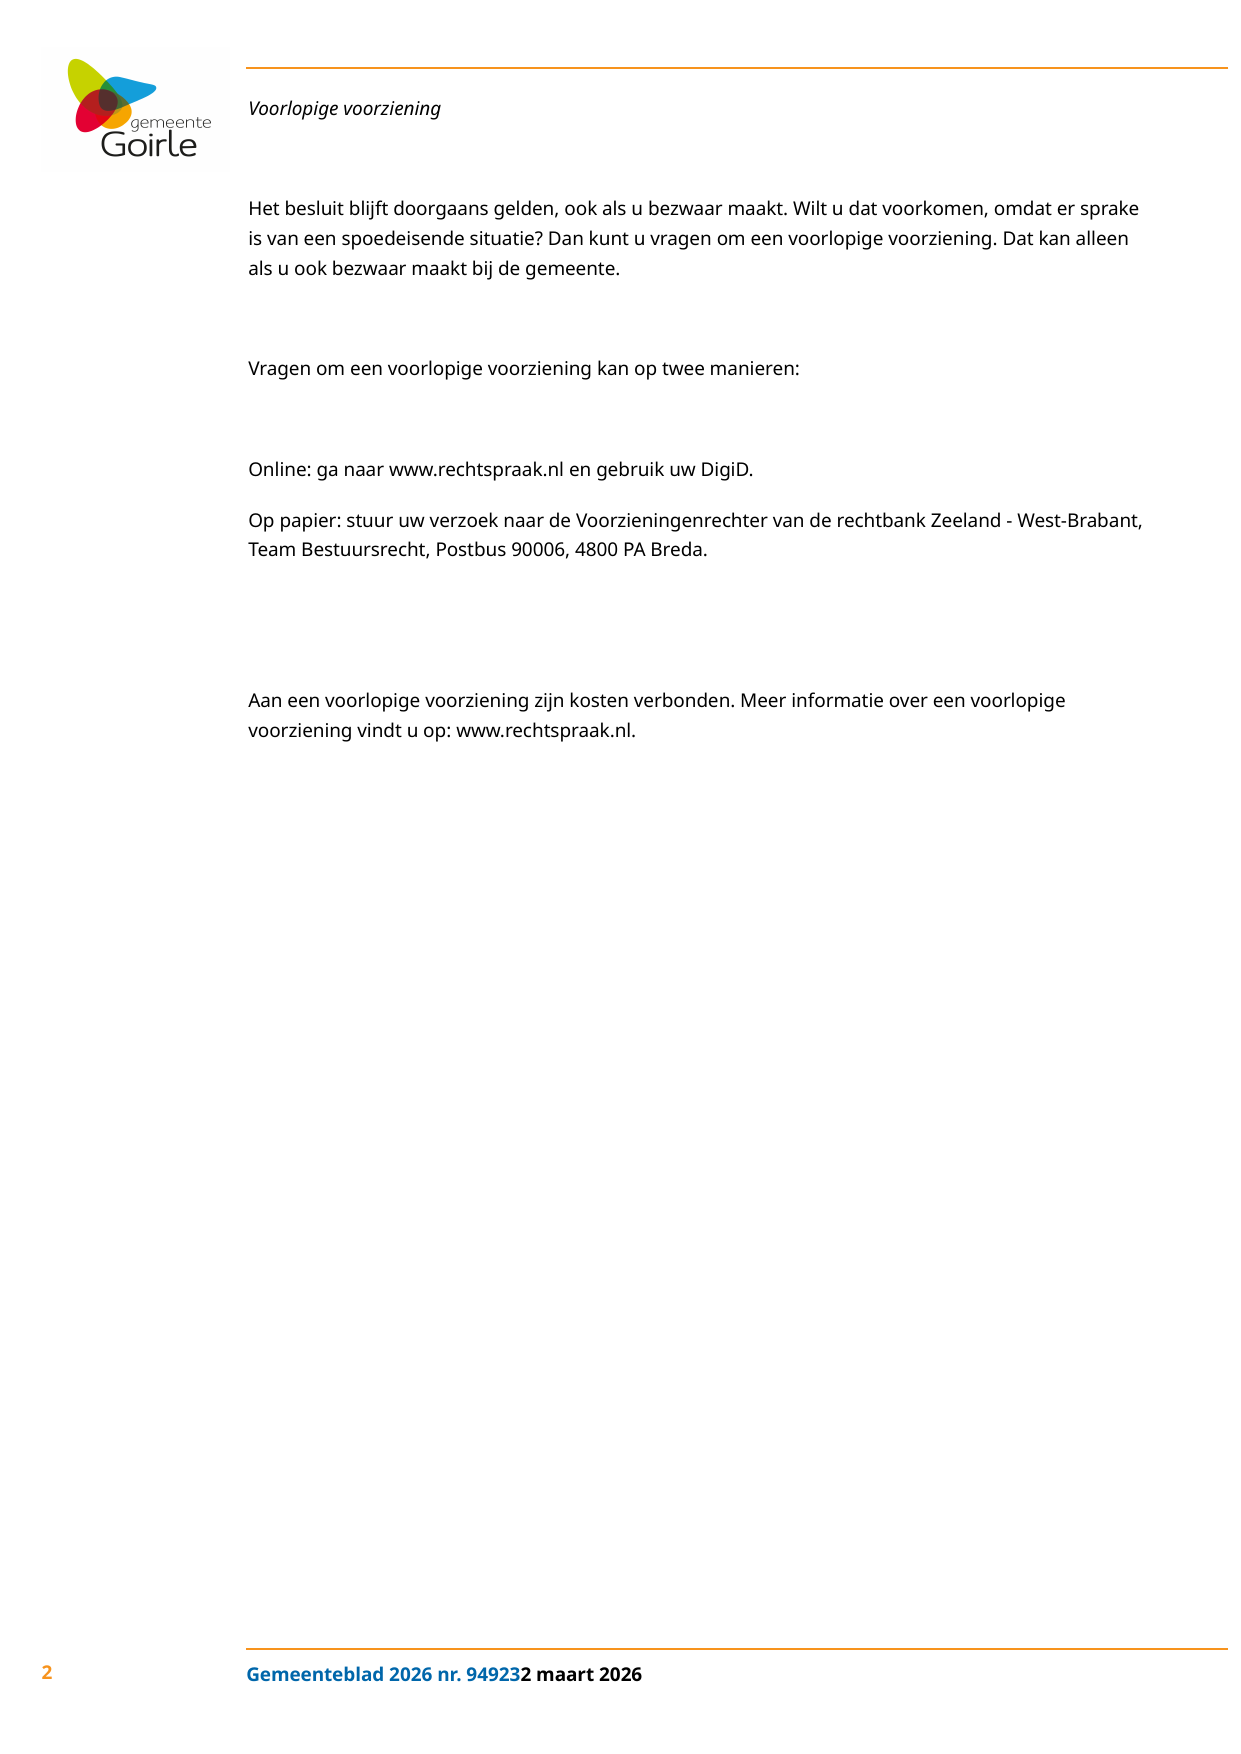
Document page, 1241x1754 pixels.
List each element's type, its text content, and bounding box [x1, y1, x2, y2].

text Online: ga naar www.rechtspraak.nl en gebruik uw DigiD. [248, 456, 1152, 482]
text Op papier: stuur uw verzoek naar de Voorzieningenrechter van de rechtbank Zeeland - West-Brabant, Team Bestuursrecht, Postbus 90006, 4800 PA Breda. [248, 507, 1152, 562]
text Vragen om een voorlopige voorziening kan op twee manieren: [248, 356, 1152, 381]
picture [41, 47, 231, 172]
text Voorlopige voorziening [248, 95, 1152, 121]
text Het besluit blijft doorgaans gelden, ook als u bezwaar maakt. Wilt u dat voorkomen, omdat er sprake is van een spoedeisende situatie? Dan kunt u vragen om een voorlopige voorziening. Dat kan alleen als u ook bezwaar maakt bij de gemeente. [248, 196, 1152, 281]
text Aan een voorlopige voorziening zijn kosten verbonden. Meer informatie over een voorlopige voorziening vindt u op: www.rechtspraak.nl. [248, 688, 1152, 743]
